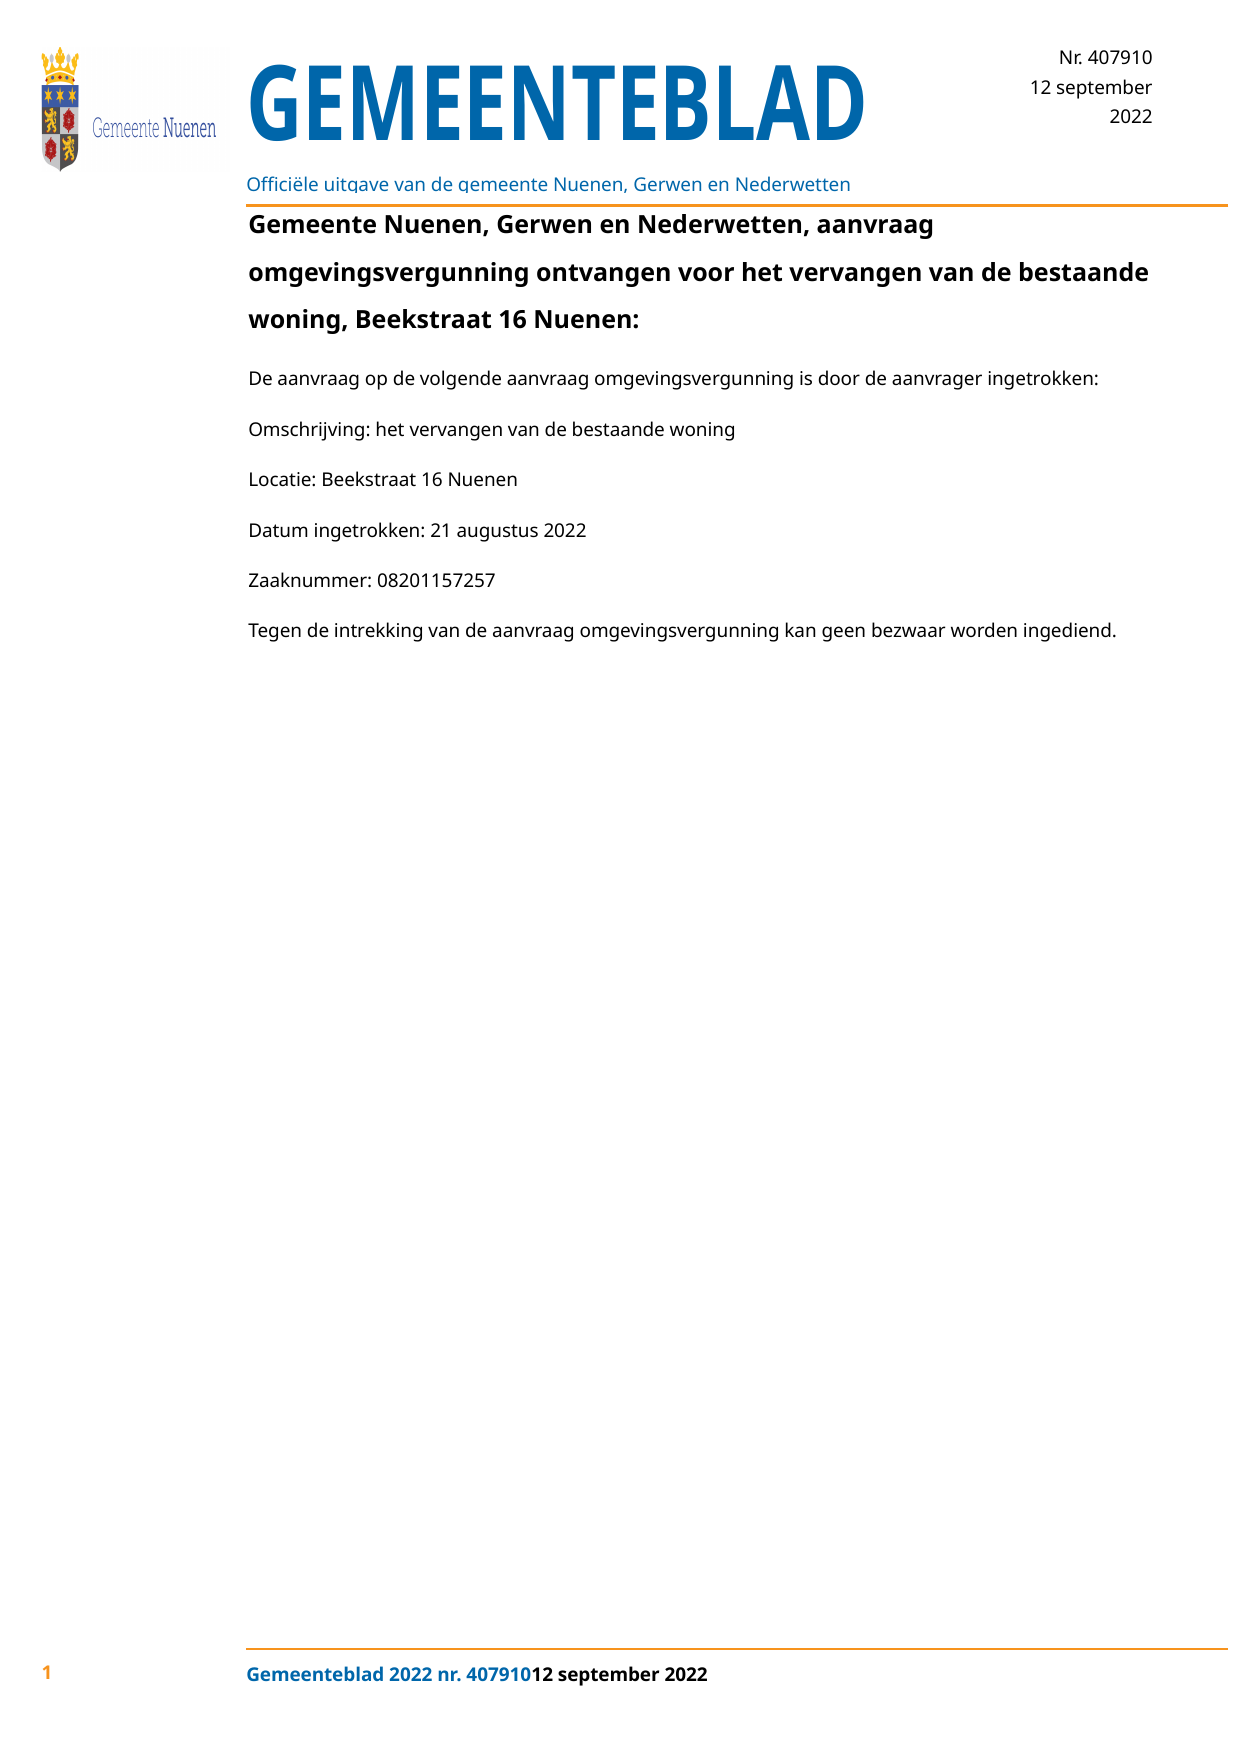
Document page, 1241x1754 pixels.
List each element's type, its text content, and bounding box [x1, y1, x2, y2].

text De aanvraag op de volgende aanvraag omgevingsvergunning is door de aanvrager ingetrokken: [248, 366, 1152, 391]
text Zaaknummer: 08201157257 [248, 567, 1152, 593]
picture [41, 47, 231, 172]
text Locatie: Beekstraat 16 Nuenen [248, 466, 1152, 492]
text Tegen de intrekking van de aanvraag omgevingsvergunning kan geen bezwaar worden ingediend. [248, 618, 1152, 643]
text Omschrijving: het vervangen van de bestaande woning [248, 416, 1152, 442]
text Datum ingetrokken: 21 augustus 2022 [248, 517, 1152, 542]
text Gemeente Nuenen, Gerwen en Nederwetten, aanvraag omgevingsvergunning ontvangen voor het vervangen van de bestaande woning, Beekstraat 16 Nuenen: [248, 207, 1152, 336]
